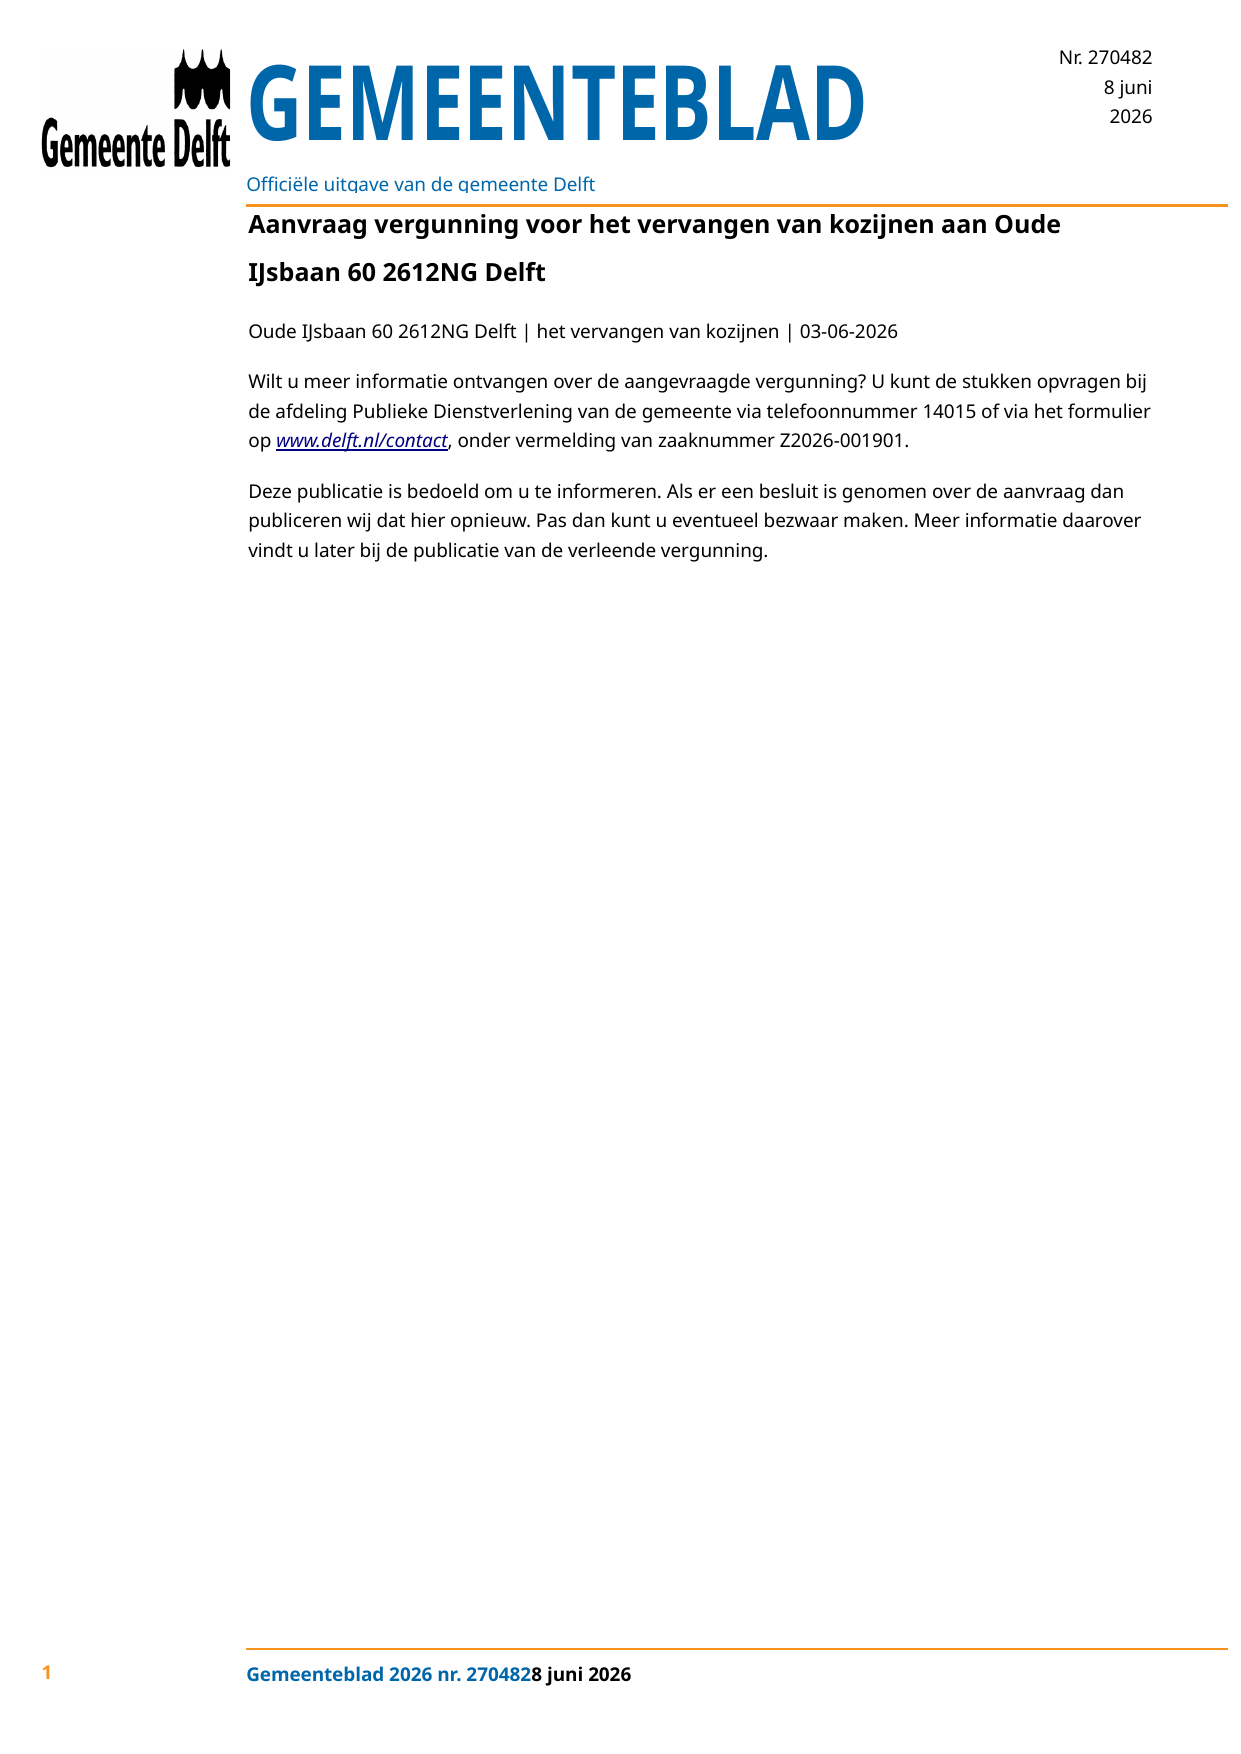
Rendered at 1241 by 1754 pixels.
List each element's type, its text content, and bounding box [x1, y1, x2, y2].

text Aanvraag vergunning voor het vervangen van kozijnen aan Oude IJsbaan 60 2612NG Delft [248, 207, 1152, 288]
text Wilt u meer informatie ontvangen over de aangevraagde vergunning? U kunt de stukken opvragen bij de afdeling Publieke Dienstverlening van de gemeente via telefoonnummer 14015 of via het formulier op www.delft.nl/contact, onder vermelding van zaaknummer Z2026-001901. [248, 368, 1152, 453]
text Deze publicatie is bedoeld om u te informeren. Als er een besluit is genomen over de aanvraag dan publiceren wij dat hier opnieuw. Pas dan kunt u eventueel bezwaar maken. Meer informatie daarover vindt u later bij de publicatie van de verleende vergunning. [248, 478, 1152, 563]
picture [41, 47, 231, 172]
text Oude IJsbaan 60 2612NG Delft | het vervangen van kozijnen | 03-06-2026 [248, 318, 1152, 344]
